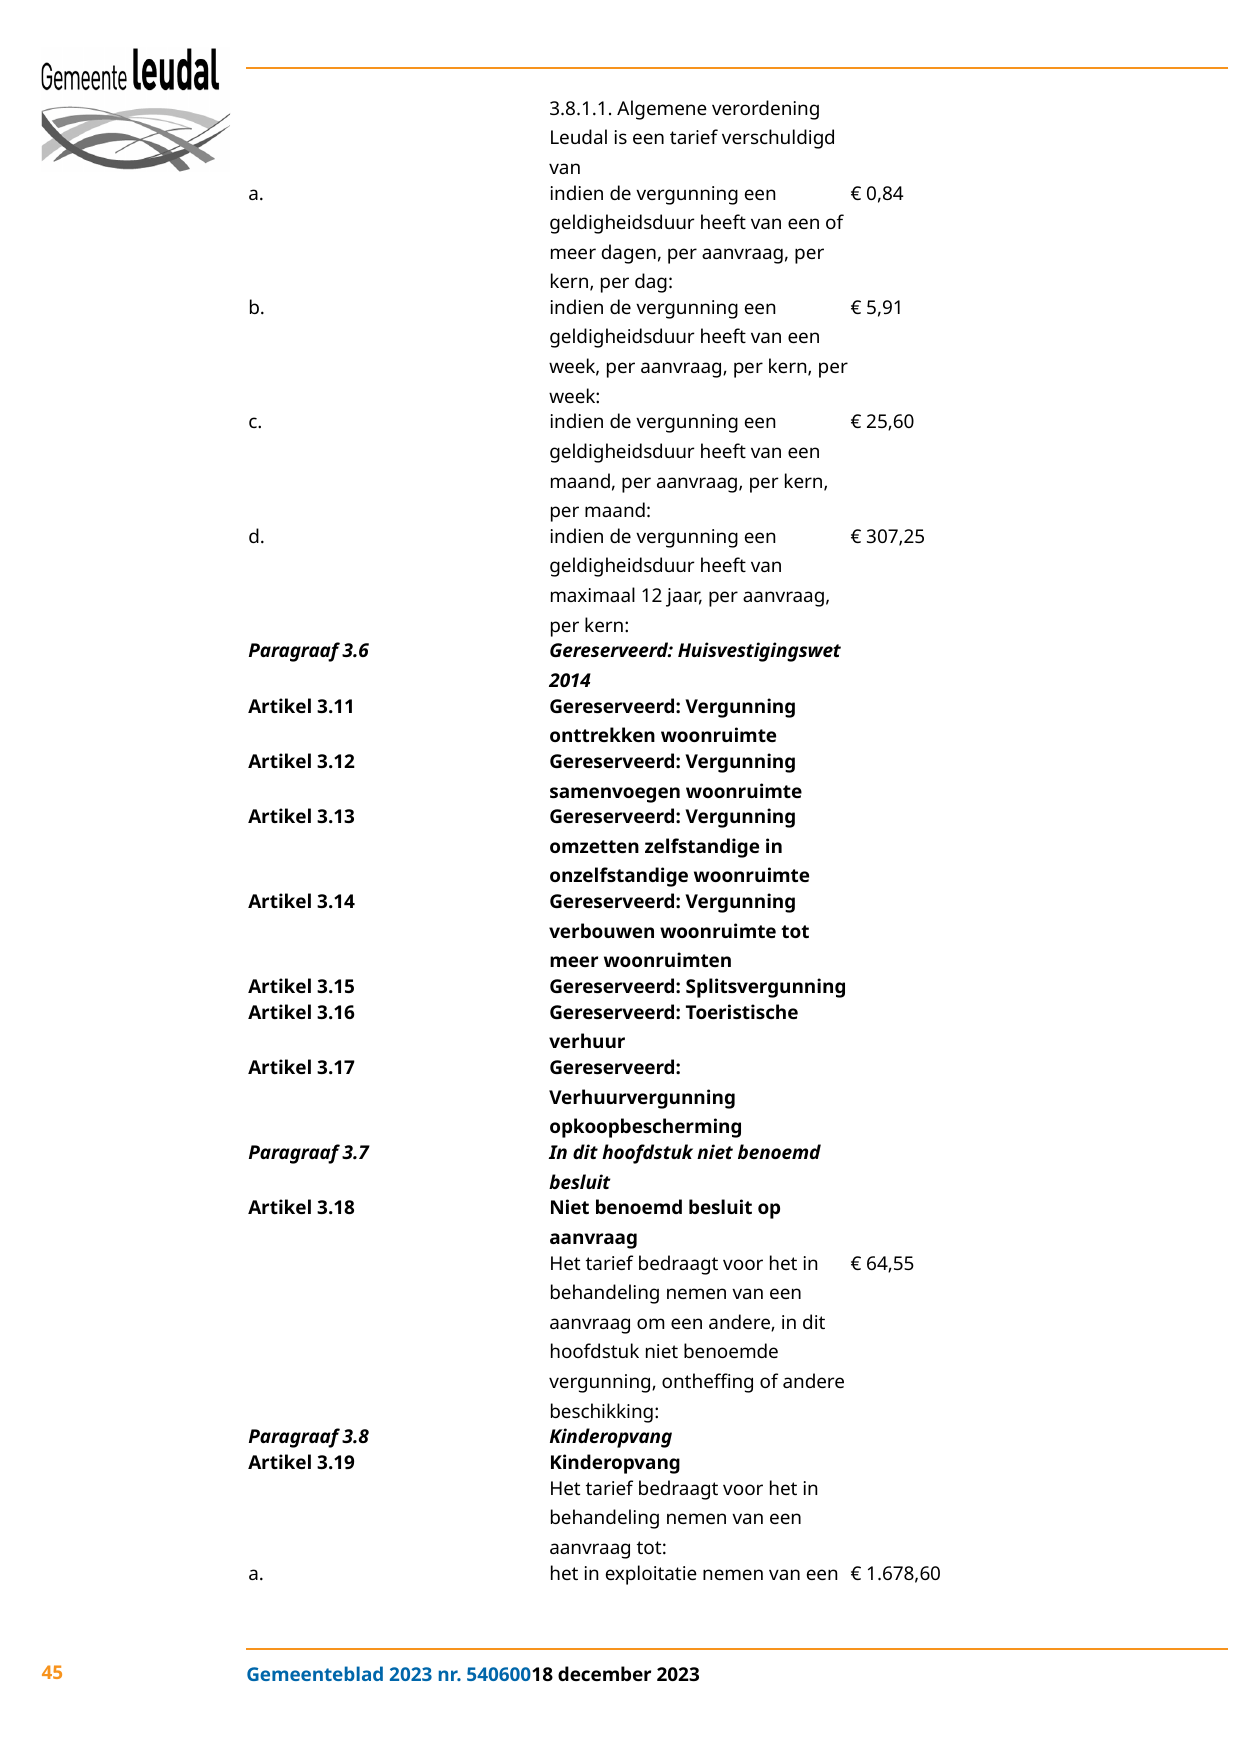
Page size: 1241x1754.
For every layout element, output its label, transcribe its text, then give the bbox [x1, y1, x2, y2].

table_cell [850, 973, 1152, 999]
picture [41, 47, 231, 172]
table_cell Artikel 3.15 [248, 973, 549, 999]
table_cell indien de vergunning een geldigheidsduur heeft van een week, per aanvraag, per kern, per week: [549, 294, 850, 409]
table_cell indien de vergunning een geldigheidsduur heeft van maximaal 12 jaar, per aanvraag, per kern: [549, 523, 850, 638]
table_cell indien de vergunning een geldigheidsduur heeft van een of meer dagen, per aanvraag, per kern, per dag: [549, 180, 850, 294]
table_cell In dit hoofdstuk niet benoemd besluit [549, 1139, 850, 1194]
table_cell Gereserveerd: Verhuurvergunning opkoopbescherming [549, 1054, 850, 1139]
table_cell Kinderopvang [549, 1449, 850, 1475]
table_cell Gereserveerd: Splitsvergunning [549, 973, 850, 999]
table_cell Artikel 3.11 [248, 693, 549, 748]
table_cell [850, 999, 1152, 1054]
table_cell Paragraaf 3.8 [248, 1424, 549, 1449]
table_cell indien de vergunning een geldigheidsduur heeft van een maand, per aanvraag, per kern, per maand: [549, 409, 850, 523]
table_cell Gereserveerd: Vergunning onttrekken woonruimte [549, 693, 850, 748]
table_cell [248, 95, 549, 180]
table_cell € 1.678,60 [850, 1560, 1152, 1586]
table_cell a. [248, 1560, 549, 1586]
table_cell [850, 1475, 1152, 1560]
table_cell Kinderopvang [549, 1424, 850, 1449]
table_cell [248, 1475, 549, 1560]
table_cell Artikel 3.18 [248, 1195, 549, 1250]
table_cell [850, 1139, 1152, 1194]
table_cell Artikel 3.13 [248, 804, 549, 888]
table_cell Het tarief bedraagt voor het in behandeling nemen van een aanvraag om een andere, in dit hoofdstuk niet benoemde vergunning, ontheffing of andere beschikking: [549, 1250, 850, 1423]
table_cell € 64,55 [850, 1250, 1152, 1423]
table_cell Het tarief bedraagt voor het in behandeling nemen van een aanvraag tot: [549, 1475, 850, 1560]
table_cell Artikel 3.16 [248, 999, 549, 1054]
table_cell Gereserveerd: Vergunning samenvoegen woonruimte [549, 748, 850, 803]
table_cell [850, 1449, 1152, 1475]
table_cell € 307,25 [850, 523, 1152, 638]
table_cell [248, 1250, 549, 1423]
table_cell [850, 804, 1152, 888]
table_cell Artikel 3.19 [248, 1449, 549, 1475]
table_cell [850, 1424, 1152, 1449]
table_cell c. [248, 409, 549, 523]
table_cell [850, 889, 1152, 973]
table_cell € 25,60 [850, 409, 1152, 523]
table_cell Gereserveerd: Vergunning verbouwen woonruimte tot meer woonruimten [549, 889, 850, 973]
table_cell Niet benoemd besluit op aanvraag [549, 1195, 850, 1250]
table_cell het in exploitatie nemen van een [549, 1560, 850, 1586]
table_cell € 5,91 [850, 294, 1152, 409]
table_cell Gereserveerd: Toeristische verhuur [549, 999, 850, 1054]
table_cell 3.8.1.1. Algemene verordening Leudal is een tarief verschuldigd van [549, 95, 850, 180]
table_cell b. [248, 294, 549, 409]
table_cell Paragraaf 3.6 [248, 638, 549, 693]
table_cell Paragraaf 3.7 [248, 1139, 549, 1194]
table_cell € 0,84 [850, 180, 1152, 294]
table_cell d. [248, 523, 549, 638]
table_cell Artikel 3.14 [248, 889, 549, 973]
table_cell a. [248, 180, 549, 294]
table_cell [850, 748, 1152, 803]
table_cell [850, 1195, 1152, 1250]
table_cell [850, 95, 1152, 180]
table_cell Artikel 3.12 [248, 748, 549, 803]
table_cell Gereserveerd: Vergunning omzetten zelfstandige in onzelfstandige woonruimte [549, 804, 850, 888]
table_cell Gereserveerd: Huisvestigingswet 2014 [549, 638, 850, 693]
table_cell [850, 693, 1152, 748]
table_cell [850, 1054, 1152, 1139]
table_cell [850, 638, 1152, 693]
table_cell Artikel 3.17 [248, 1054, 549, 1139]
